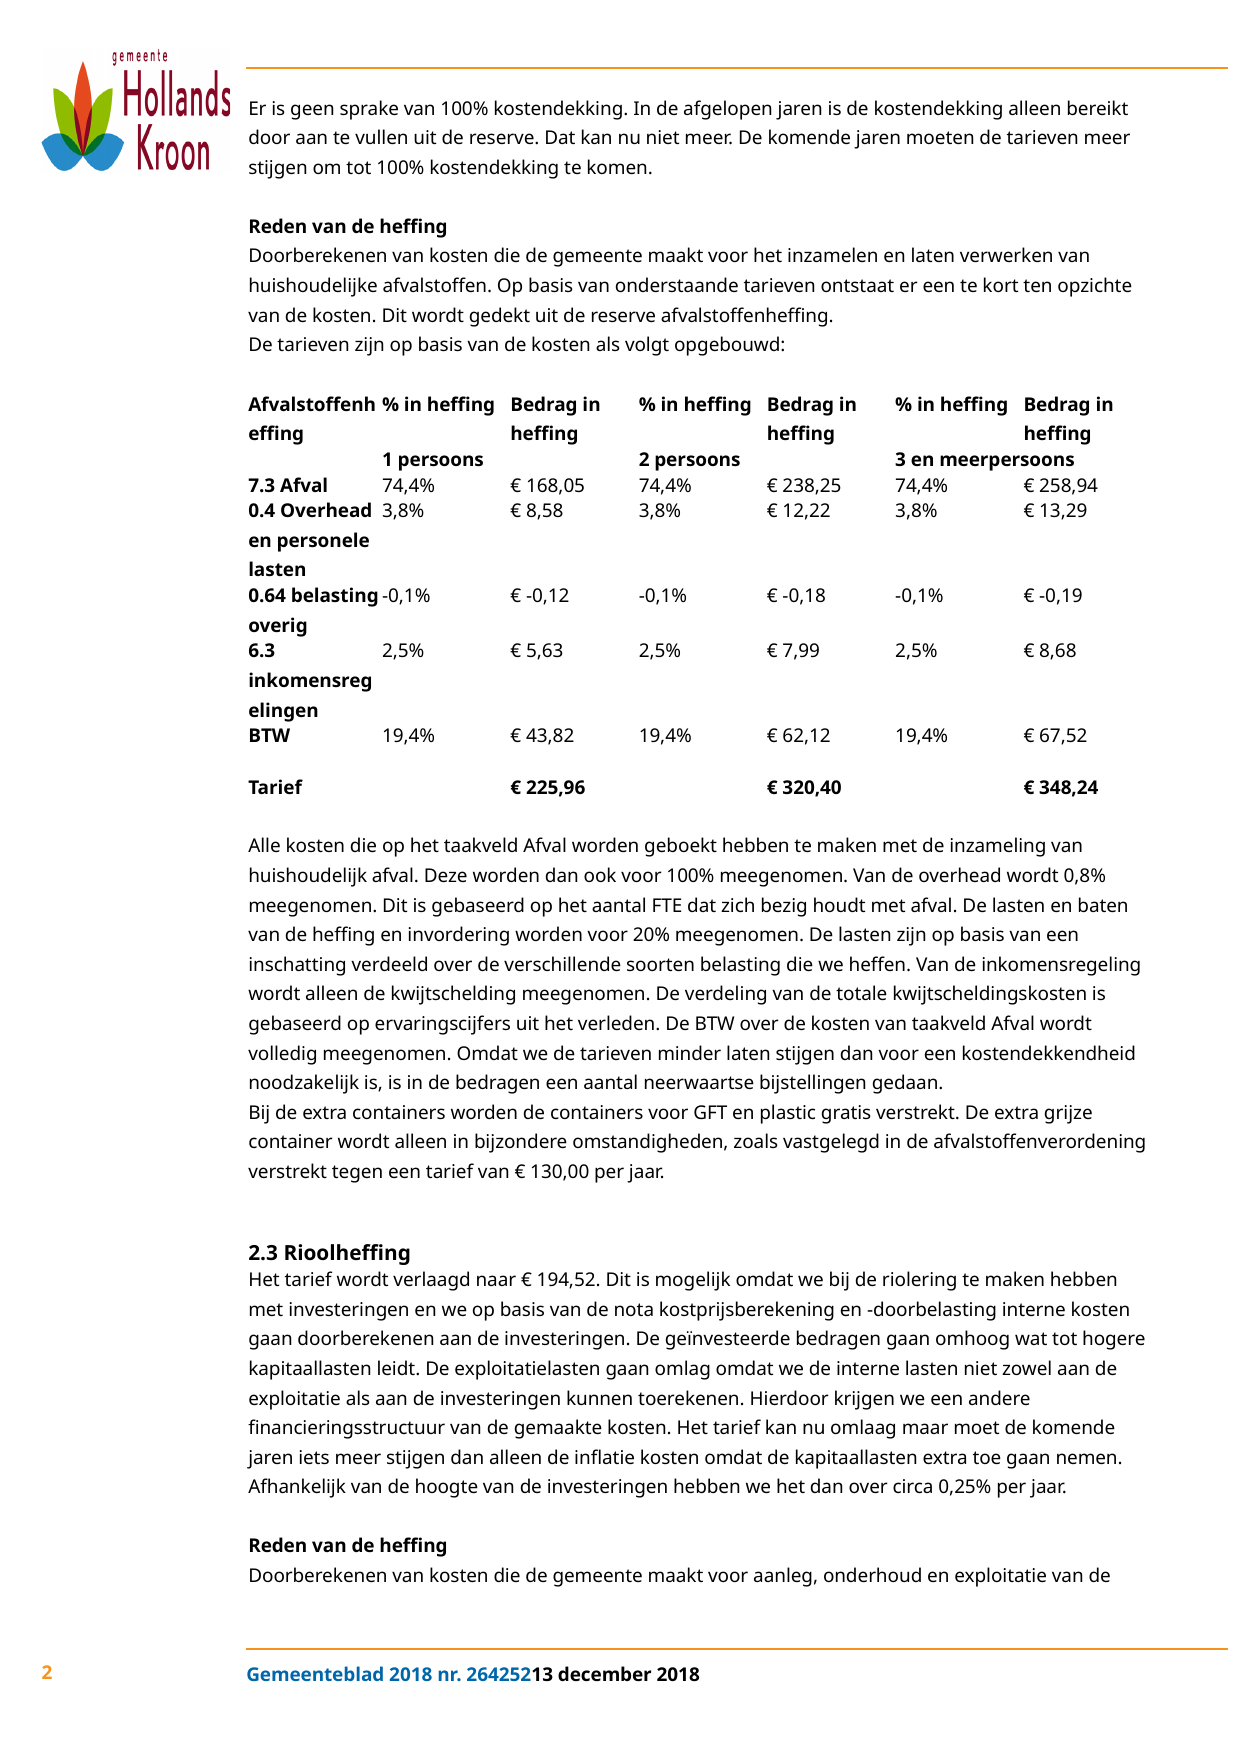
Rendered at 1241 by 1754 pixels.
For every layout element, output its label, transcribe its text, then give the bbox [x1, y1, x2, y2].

table_cell [248, 446, 382, 472]
table_cell € 168,05 [510, 472, 638, 497]
text De tarieven zijn op basis van de kosten als volgt opgebouwd: [248, 331, 1152, 357]
text Doorberekenen van kosten die de gemeente maakt voor aanleg, onderhoud en exploitatie van de [248, 1562, 1152, 1588]
table_cell € 8,58 [510, 498, 638, 582]
table_cell 19,4% [895, 723, 1023, 748]
table_cell € 43,82 [510, 723, 638, 748]
text Reden van de heffing [248, 213, 1152, 239]
table_cell 2 persoons [639, 446, 895, 472]
table_cell Tarief [248, 774, 382, 800]
table_header % in heffing [382, 391, 510, 446]
text Doorberekenen van kosten die de gemeente maakt voor het inzamelen en laten verwerken van huishoudelijke afvalstoffen. Op basis van onderstaande tarieven ontstaat er een te kort ten opzichte van de kosten. Dit wordt gedekt uit de reserve afvalstoffenheffing. [248, 243, 1152, 328]
table_cell € 7,99 [767, 638, 895, 723]
table_cell 1 persoons [382, 446, 638, 472]
table_cell [895, 774, 1023, 800]
table_cell 0.64 belasting overig [248, 583, 382, 638]
table_cell 0.4 Overhead en personele lasten [248, 498, 382, 582]
table_cell 19,4% [382, 723, 510, 748]
table_cell 3,8% [639, 498, 767, 582]
table_cell 19,4% [639, 723, 767, 748]
table_cell € 258,94 [1023, 472, 1152, 497]
table_cell 74,4% [895, 472, 1023, 497]
table_cell 74,4% [382, 472, 510, 497]
table_cell € 238,25 [767, 472, 895, 497]
text Het tarief wordt verlaagd naar € 194,52. Dit is mogelijk omdat we bij de riolering te maken hebben met investeringen en we op basis van de nota kostprijsberekening en -doorbelasting interne kosten gaan doorberekenen aan de investeringen. De geïnvesteerde bedragen gaan omhoog wat tot hogere kapitaallasten leidt. De exploitatielasten gaan omlag omdat we de interne lasten niet zowel aan de exploitatie als aan de investeringen kunnen toerekenen. Hierdoor krijgen we een andere financieringsstructuur van de gemaakte kosten. Het tarief kan nu omlaag maar moet de komende jaren iets meer stijgen dan alleen de inflatie kosten omdat de kapitaallasten extra toe gaan nemen. Afhankelijk van de hoogte van de investeringen hebben we het dan over circa 0,25% per jaar. [248, 1266, 1152, 1499]
table_cell € 13,29 [1023, 498, 1152, 582]
table_cell [248, 748, 382, 774]
table_cell [639, 774, 767, 800]
table_cell € 67,52 [1023, 723, 1152, 748]
table_cell [895, 748, 1023, 774]
table_cell € 348,24 [1023, 774, 1152, 800]
table_cell 74,4% [639, 472, 767, 497]
text Bij de extra containers worden de containers voor GFT en plastic gratis verstrekt. De extra grijze container wordt alleen in bijzondere omstandigheden, zoals vastgelegd in de afvalstoffenverordening verstrekt tegen een tarief van € 130,00 per jaar. [248, 1099, 1152, 1184]
table_cell 7.3 Afval [248, 472, 382, 497]
table_cell [639, 748, 767, 774]
table_cell 2,5% [895, 638, 1023, 723]
table_cell € 62,12 [767, 723, 895, 748]
text Er is geen sprake van 100% kostendekking. In de afgelopen jaren is de kostendekking alleen bereikt door aan te vullen uit de reserve. Dat kan nu niet meer. De komende jaren moeten de tarieven meer stijgen om tot 100% kostendekking te komen. [248, 95, 1152, 180]
table_cell € 5,63 [510, 638, 638, 723]
table_cell -0,1% [895, 583, 1023, 638]
table_cell € 12,22 [767, 498, 895, 582]
table_cell [510, 748, 638, 774]
table_header Afvalstoffenheffing [248, 391, 382, 446]
text Reden van de heffing [248, 1533, 1152, 1558]
table_cell 2,5% [382, 638, 510, 723]
table_header Bedrag in heffing [1023, 391, 1152, 446]
table_cell BTW [248, 723, 382, 748]
table_header Bedrag in heffing [767, 391, 895, 446]
table_cell [767, 748, 895, 774]
table_header % in heffing [639, 391, 767, 446]
table_cell € 225,96 [510, 774, 638, 800]
table_cell [1023, 748, 1152, 774]
table_cell 2,5% [639, 638, 767, 723]
table_header Bedrag in heffing [510, 391, 638, 446]
table_cell -0,1% [639, 583, 767, 638]
table_cell 3,8% [382, 498, 510, 582]
table_cell 6.3 inkomensregelingen [248, 638, 382, 723]
table_cell € -0,12 [510, 583, 638, 638]
table_cell € -0,18 [767, 583, 895, 638]
table_cell [382, 774, 510, 800]
table_cell € -0,19 [1023, 583, 1152, 638]
table_cell -0,1% [382, 583, 510, 638]
table_header % in heffing [895, 391, 1023, 446]
table_cell [382, 748, 510, 774]
table_cell € 320,40 [767, 774, 895, 800]
table_cell 3 en meerpersoons [895, 446, 1152, 472]
text Alle kosten die op het taakveld Afval worden geboekt hebben te maken met de inzameling van huishoudelijk afval. Deze worden dan ook voor 100% meegenomen. Van de overhead wordt 0,8% meegenomen. Dit is gebaseerd op het aantal FTE dat zich bezig houdt met afval. De lasten en baten van de heffing en invordering worden voor 20% meegenomen. De lasten zijn op basis van een inschatting verdeeld over de verschillende soorten belasting die we heffen. Van de inkomensregeling wordt alleen de kwijtschelding meegenomen. De verdeling van de totale kwijtscheldingskosten is gebaseerd op ervaringscijfers uit het verleden. De BTW over de kosten van taakveld Afval wordt volledig meegenomen. Omdat we de tarieven minder laten stijgen dan voor een kostendekkendheid noodzakelijk is, is in de bedragen een aantal neerwaartse bijstellingen gedaan. [248, 833, 1152, 1095]
text 2.3 Rioolheffing [248, 1238, 1152, 1266]
picture [41, 47, 231, 172]
table_cell 3,8% [895, 498, 1023, 582]
table_cell € 8,68 [1023, 638, 1152, 723]
